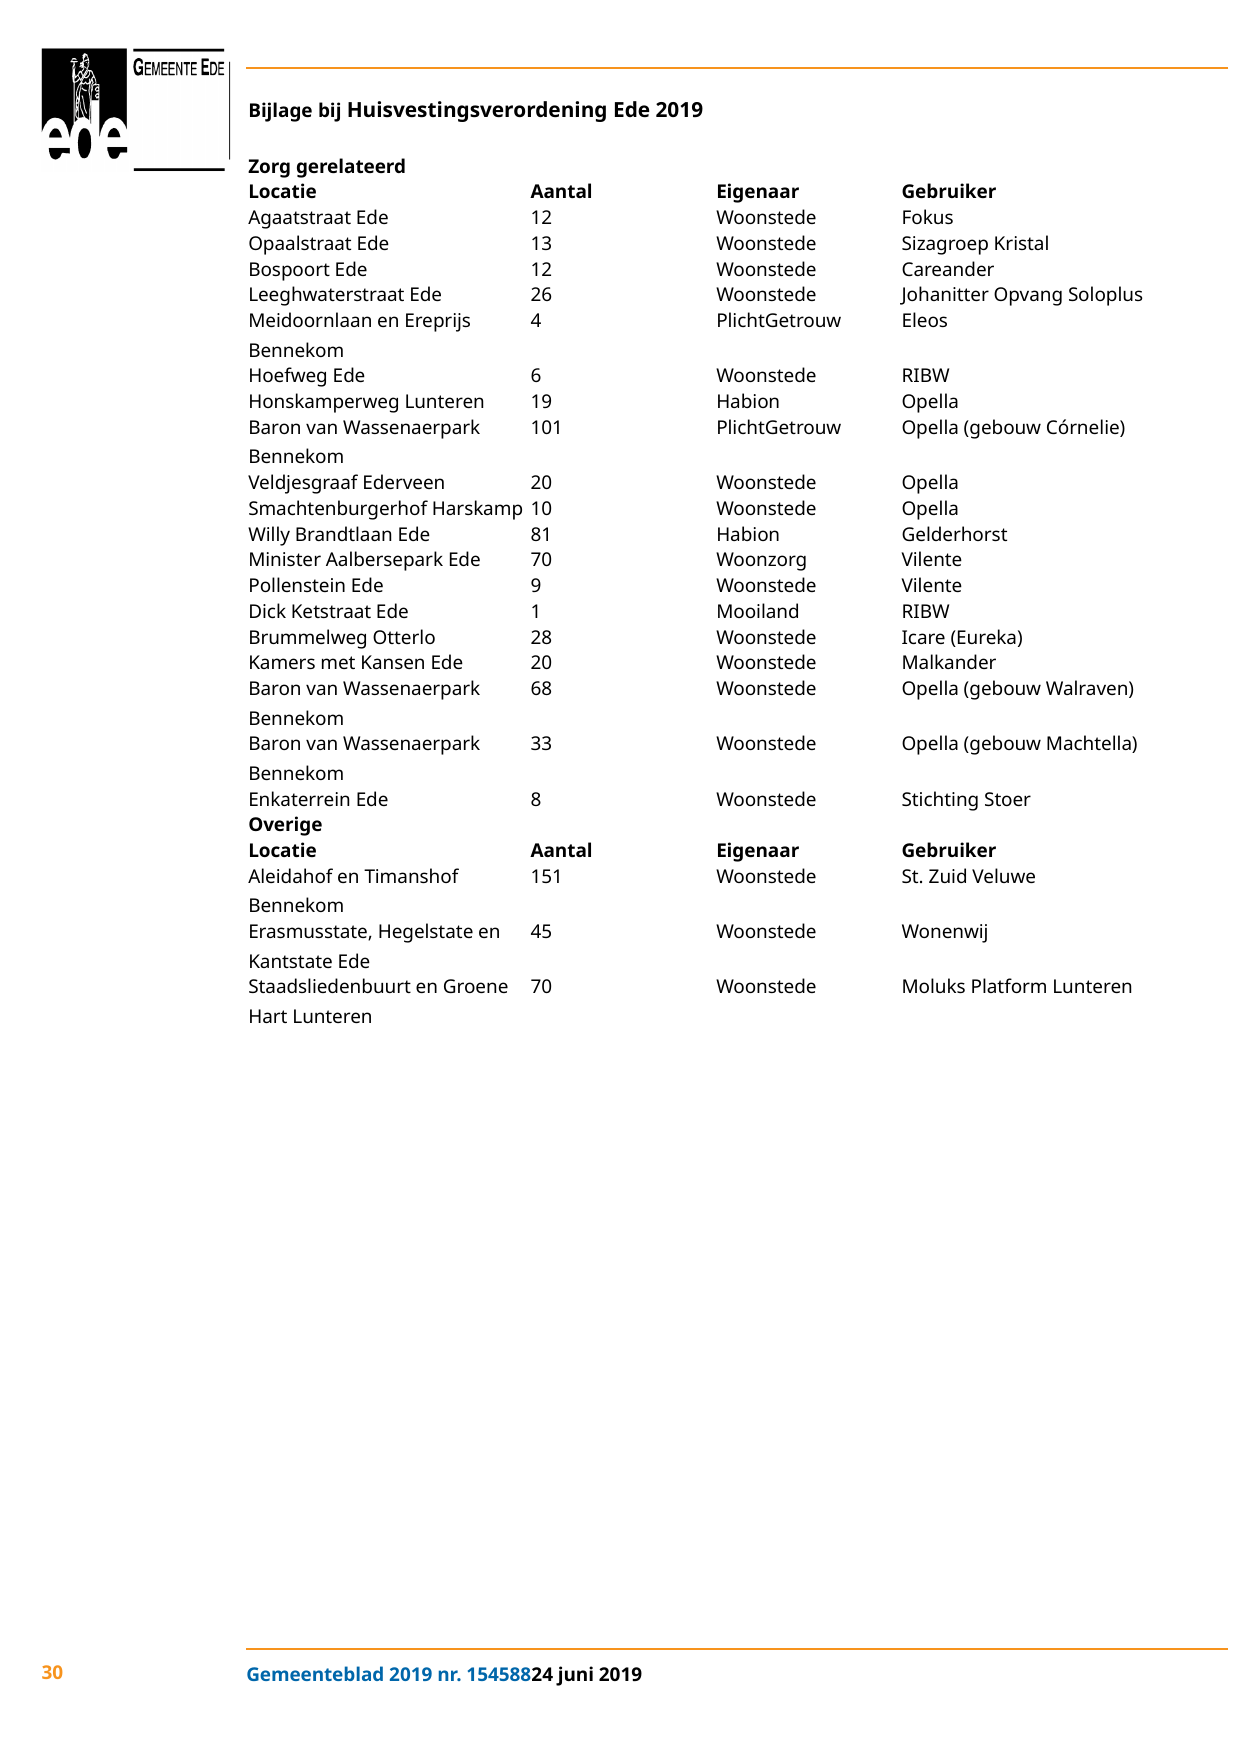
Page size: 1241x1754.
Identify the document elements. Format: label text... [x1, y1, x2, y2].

table_cell Woonzorg [716, 547, 901, 572]
table_cell Opella (gebouw Machtella) [901, 731, 1152, 786]
table_cell RIBW [901, 363, 1152, 388]
table_cell Mooiland [716, 598, 901, 624]
table_cell 33 [530, 731, 716, 786]
table_cell Brummelweg Otterlo [248, 624, 530, 649]
table_cell Woonstede [716, 230, 901, 256]
table_cell 101 [530, 414, 716, 469]
table_cell Woonstede [716, 624, 901, 649]
table_cell Vilente [901, 547, 1152, 572]
table_cell Eigenaar [716, 838, 901, 863]
table_cell 20 [530, 650, 716, 675]
table_cell Opella [901, 389, 1152, 414]
table_cell Woonstede [716, 470, 901, 495]
table_cell 26 [530, 282, 716, 307]
table_cell 13 [530, 230, 716, 256]
table_cell Locatie [248, 838, 530, 863]
table_cell Kamers met Kansen Ede [248, 650, 530, 675]
table_cell 4 [530, 308, 716, 363]
table_cell Fokus [901, 205, 1152, 230]
table_cell Wonenwij [901, 919, 1152, 974]
table_cell Meidoornlaan en Ereprijs Bennekom [248, 308, 530, 363]
table_cell Gelderhorst [901, 521, 1152, 547]
table_cell 6 [530, 363, 716, 388]
table_cell Opella [901, 495, 1152, 521]
table_cell Honskamperweg Lunteren [248, 389, 530, 414]
table_cell Overige [248, 812, 1152, 837]
table_cell 1 [530, 598, 716, 624]
table_cell Aantal [530, 179, 716, 204]
table_cell Johanitter Opvang Soloplus [901, 282, 1152, 307]
table_cell 12 [530, 256, 716, 282]
table_cell Woonstede [716, 650, 901, 675]
table_cell PlichtGetrouw [716, 308, 901, 363]
table_cell Woonstede [716, 495, 901, 521]
table_cell Woonstede [716, 863, 901, 918]
table_cell Opella (gebouw Córnelie) [901, 414, 1152, 469]
table_cell 70 [530, 547, 716, 572]
table_cell Eigenaar [716, 179, 901, 204]
table_cell Erasmusstate, Hegelstate en Kantstate Ede [248, 919, 530, 974]
table_cell RIBW [901, 598, 1152, 624]
table_cell 9 [530, 573, 716, 598]
table_cell Gebruiker [901, 179, 1152, 204]
table_cell 10 [530, 495, 716, 521]
table_cell Habion [716, 521, 901, 547]
table_cell PlichtGetrouw [716, 414, 901, 469]
table_cell Vilente [901, 573, 1152, 598]
table_cell Woonstede [716, 205, 901, 230]
table_cell Minister Aalbersepark Ede [248, 547, 530, 572]
table_cell Woonstede [716, 363, 901, 388]
text Bijlage bij Huisvestingsverordening Ede 2019 [248, 95, 1152, 123]
table_cell Leeghwaterstraat Ede [248, 282, 530, 307]
table_cell 19 [530, 389, 716, 414]
table_cell 70 [530, 974, 716, 1029]
table_cell Smachtenburgerhof Harskamp [248, 495, 530, 521]
table_cell Dick Ketstraat Ede [248, 598, 530, 624]
table_cell Gebruiker [901, 838, 1152, 863]
table_cell Pollenstein Ede [248, 573, 530, 598]
table_cell Woonstede [716, 282, 901, 307]
table_header Zorg gerelateerd [248, 153, 1152, 179]
table_cell 81 [530, 521, 716, 547]
table_cell Aleidahof en Timanshof Bennekom [248, 863, 530, 918]
table_cell Malkander [901, 650, 1152, 675]
table_cell Staadsliedenbuurt en Groene Hart Lunteren [248, 974, 530, 1029]
table_cell Agaatstraat Ede [248, 205, 530, 230]
table_cell Hoefweg Ede [248, 363, 530, 388]
table_cell Moluks Platform Lunteren [901, 974, 1152, 1029]
table_cell Bospoort Ede [248, 256, 530, 282]
table_cell 12 [530, 205, 716, 230]
table_cell 28 [530, 624, 716, 649]
table_cell Woonstede [716, 974, 901, 1029]
table_cell Veldjesgraaf Ederveen [248, 470, 530, 495]
table_cell Habion [716, 389, 901, 414]
table_cell Baron van Wassenaerpark Bennekom [248, 731, 530, 786]
table_cell Enkaterrein Ede [248, 786, 530, 812]
table_cell Sizagroep Kristal [901, 230, 1152, 256]
table_cell Woonstede [716, 675, 901, 731]
table_cell 45 [530, 919, 716, 974]
table_cell Eleos [901, 308, 1152, 363]
table_cell 20 [530, 470, 716, 495]
table_cell Opaalstraat Ede [248, 230, 530, 256]
table_cell Aantal [530, 838, 716, 863]
table_cell Opella (gebouw Walraven) [901, 675, 1152, 731]
table_cell Baron van Wassenaerpark Bennekom [248, 414, 530, 469]
table_cell Opella [901, 470, 1152, 495]
table_cell Icare (Eureka) [901, 624, 1152, 649]
table_cell Woonstede [716, 731, 901, 786]
table_cell 68 [530, 675, 716, 731]
table_cell Willy Brandtlaan Ede [248, 521, 530, 547]
table_cell Baron van Wassenaerpark Bennekom [248, 675, 530, 731]
table_cell Stichting Stoer [901, 786, 1152, 812]
table_cell Locatie [248, 179, 530, 204]
table_cell Woonstede [716, 573, 901, 598]
table_cell St. Zuid Veluwe [901, 863, 1152, 918]
table_cell Woonstede [716, 786, 901, 812]
picture [41, 47, 231, 172]
table_cell 8 [530, 786, 716, 812]
table_cell Woonstede [716, 256, 901, 282]
table_cell 151 [530, 863, 716, 918]
table_cell Woonstede [716, 919, 901, 974]
table_cell Careander [901, 256, 1152, 282]
